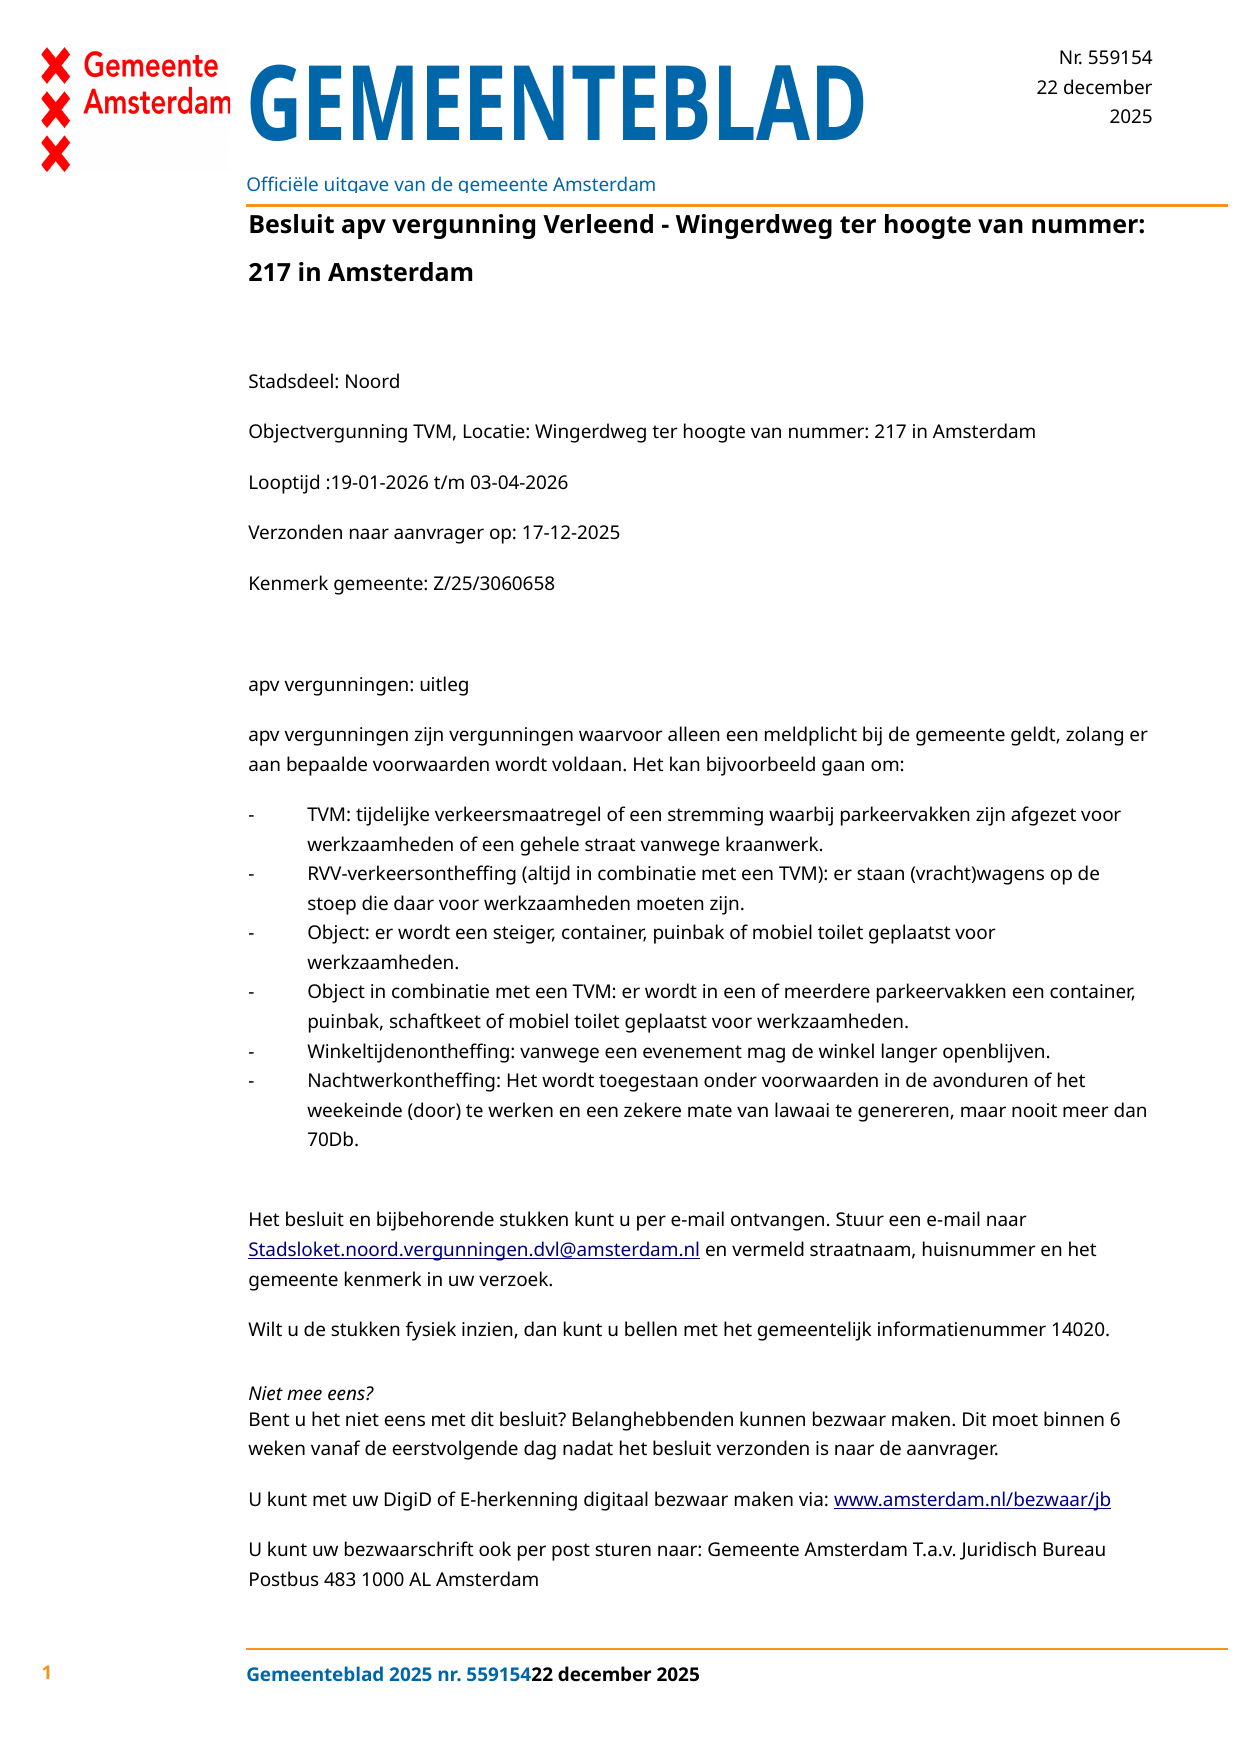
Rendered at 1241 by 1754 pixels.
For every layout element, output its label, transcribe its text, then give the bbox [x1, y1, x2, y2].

text Stadsdeel: Noord [248, 368, 1152, 394]
list Nachtwerkontheffing: Het wordt toegestaan onder voorwaarden in de avonduren of het weekeinde (door) te werken en een zekere mate van lawaai te genereren, maar nooit meer dan 70Db. [248, 1067, 1152, 1152]
picture [41, 47, 231, 172]
list TVM: tijdelijke verkeersmaatregel of een stremming waarbij parkeervakken zijn afgezet voor werkzaamheden of een gehele straat vanwege kraanwerk. [248, 801, 1152, 857]
text Objectvergunning TVM, Locatie: Wingerdweg ter hoogte van nummer: 217 in Amsterdam [248, 419, 1152, 444]
text U kunt met uw DigiD of E-herkenning digitaal bezwaar maken via: www.amsterdam.nl/bezwaar/jb [248, 1486, 1152, 1512]
text Bent u het niet eens met dit besluit? Belanghebbenden kunnen bezwaar maken. Dit moet binnen 6 weken vanaf de eerstvolgende dag nadat het besluit verzonden is naar de aanvrager. [248, 1406, 1152, 1461]
text Verzonden naar aanvrager op: 17-12-2025 [248, 519, 1152, 545]
text U kunt uw bezwaarschrift ook per post sturen naar: Gemeente Amsterdam T.a.v. Juridisch Bureau Postbus 483 1000 AL Amsterdam [248, 1536, 1152, 1592]
list Object: er wordt een steiger, container, puinbak of mobiel toilet geplaatst voor werkzaamheden. [248, 919, 1152, 975]
text apv vergunningen: uitleg [248, 671, 1152, 697]
list Object in combinatie met een TVM: er wordt in een of meerdere parkeervakken een container, puinbak, schaftkeet of mobiel toilet geplaatst voor werkzaamheden. [248, 979, 1152, 1034]
text Looptijd :19-01-2026 t/m 03-04-2026 [248, 469, 1152, 495]
text Niet mee eens? [248, 1380, 1152, 1406]
text Kenmerk gemeente: Z/25/3060658 [248, 570, 1152, 596]
text Het besluit en bijbehorende stukken kunt u per e-mail ontvangen. Stuur een e-mail naar Stadsloket.noord.vergunningen.dvl@amsterdam.nl en vermeld straatnaam, huisnummer en het gemeente kenmerk in uw verzoek. [248, 1207, 1152, 1292]
text Besluit apv vergunning Verleend - Wingerdweg ter hoogte van nummer: 217 in Amsterdam [248, 207, 1152, 288]
text apv vergunningen zijn vergunningen waarvoor alleen een meldplicht bij de gemeente geldt, zolang er aan bepaalde voorwaarden wordt voldaan. Het kan bijvoorbeeld gaan om: [248, 721, 1152, 777]
list Winkeltijdenontheffing: vanwege een evenement mag de winkel langer openblijven. [248, 1038, 1152, 1064]
list RVV-verkeersontheffing (altijd in combinatie met een TVM): er staan (vracht)wagens op de stoep die daar voor werkzaamheden moeten zijn. [248, 860, 1152, 916]
text Wilt u de stukken fysiek inzien, dan kunt u bellen met het gemeentelijk informatienummer 14020. [248, 1316, 1152, 1342]
